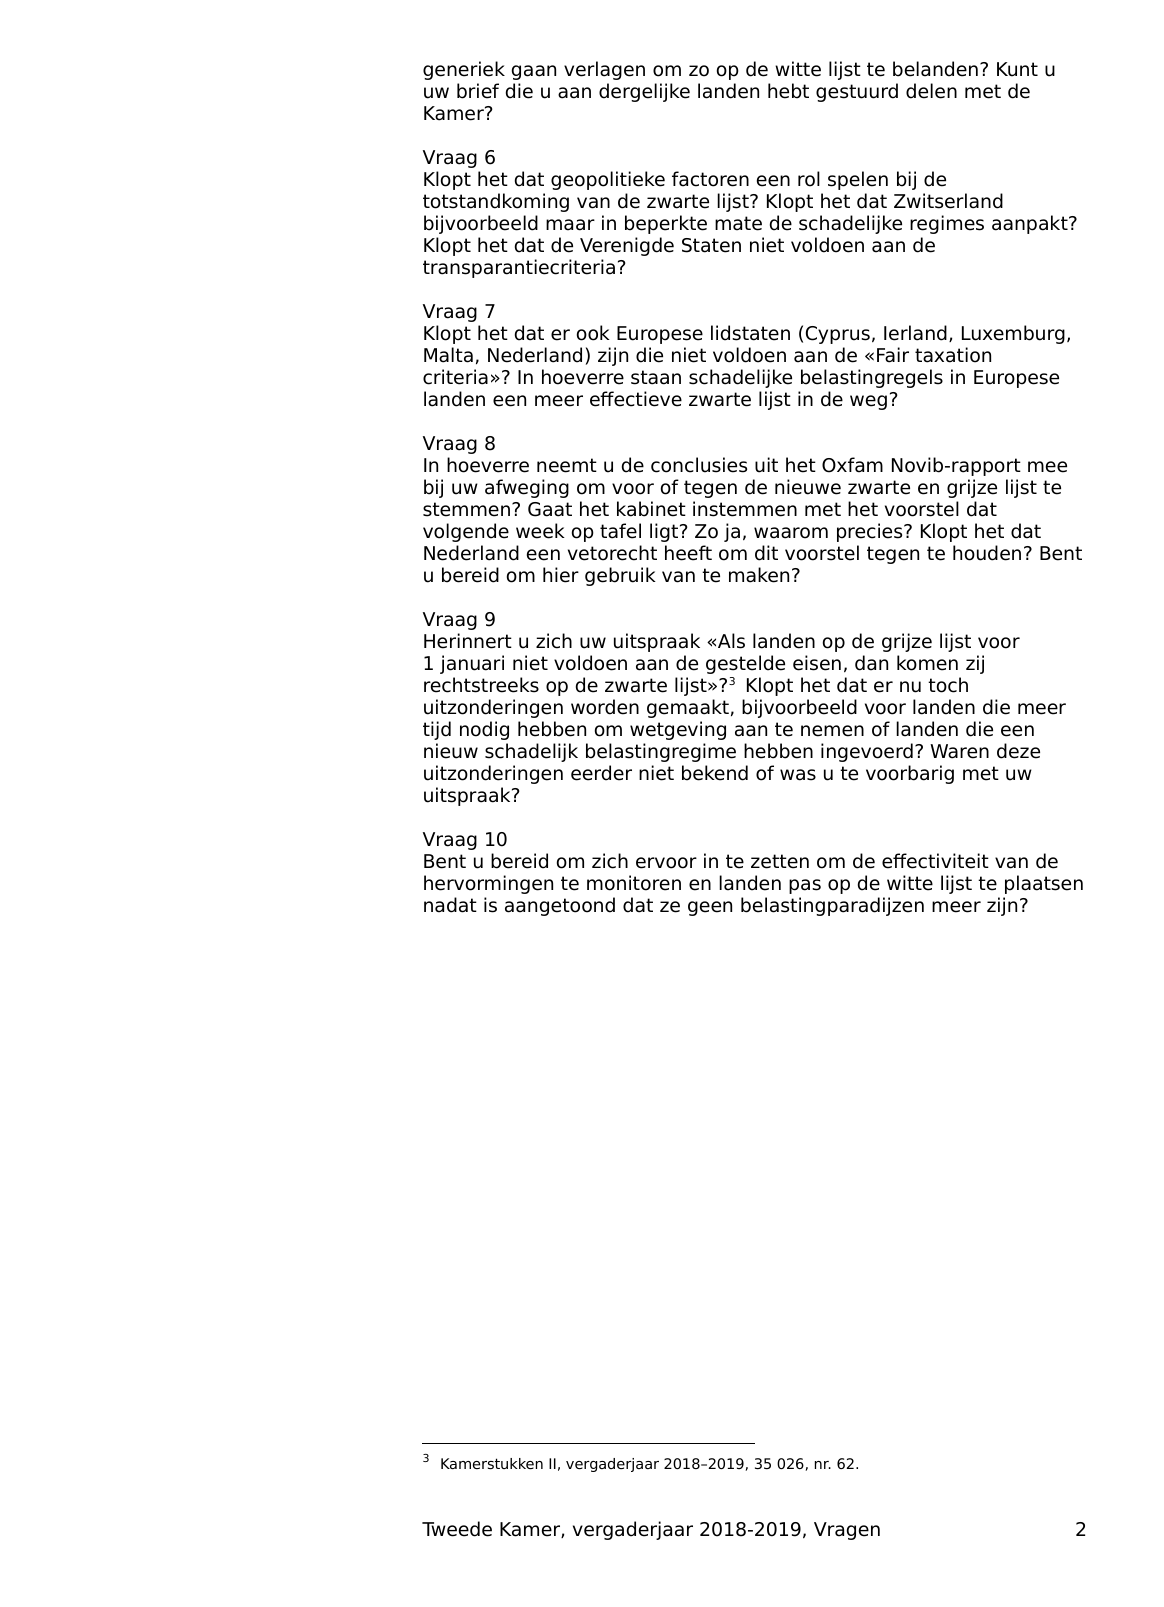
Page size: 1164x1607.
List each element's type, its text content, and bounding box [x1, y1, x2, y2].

text Klopt het dat geopolitieke factoren een rol spelen bij de totstandkoming van de zwarte lijst? Klopt het dat Zwitserland bijvoorbeeld maar in beperkte mate de schadelijke regimes aanpakt? Klopt het dat de Verenigde Staten niet voldoen aan de transparantiecriteria? [422, 169, 1087, 279]
text Herinnert u zich uw uitspraak «Als landen op de grijze lijst voor 1 januari niet voldoen aan de gestelde eisen, dan komen zij rechtstreeks op de zwarte lijst»? Klopt het dat er nu toch uitzonderingen worden gemaakt, bijvoorbeeld voor landen die meer tijd nodig hebben om wetgeving aan te nemen of landen die een nieuw schadelijk belastingregime hebben ingevoerd? Waren deze uitzonderingen eerder niet bekend of was u te voorbarig met uw uitspraak? [422, 631, 1087, 807]
text Kamerstukken II, vergaderjaar 2018–2019, 35 026, nr. 62. [422, 1452, 1087, 1474]
text In hoeverre neemt u de conclusies uit het Oxfam Novib-rapport mee bij uw afweging om voor of tegen de nieuwe zwarte en grijze lijst te stemmen? Gaat het kabinet instemmen met het voorstel dat volgende week op tafel ligt? Zo ja, waarom precies? Klopt het dat Nederland een vetorecht heeft om dit voorstel tegen te houden? Bent u bereid om hier gebruik van te maken? [422, 455, 1087, 587]
text Vraag 8 [422, 433, 1087, 455]
text Vraag 6 [422, 147, 1087, 169]
text Bent u bereid om zich ervoor in te zetten om de effectiviteit van de hervormingen te monitoren en landen pas op de witte lijst te plaatsen nadat is aangetoond dat ze geen belastingparadijzen meer zijn? [422, 851, 1087, 917]
text Klopt het dat er ook Europese lidstaten (Cyprus, Ierland, Luxemburg, Malta, Nederland) zijn die niet voldoen aan de «Fair taxation criteria»? In hoeverre staan schadelijke belastingregels in Europese landen een meer effectieve zwarte lijst in de weg? [422, 323, 1087, 411]
text Vraag 10 [422, 829, 1087, 851]
text generiek gaan verlagen om zo op de witte lijst te belanden? Kunt u uw brief die u aan dergelijke landen hebt gestuurd delen met de Kamer? [422, 59, 1087, 125]
text Vraag 9 [422, 609, 1087, 631]
text Vraag 7 [422, 301, 1087, 323]
